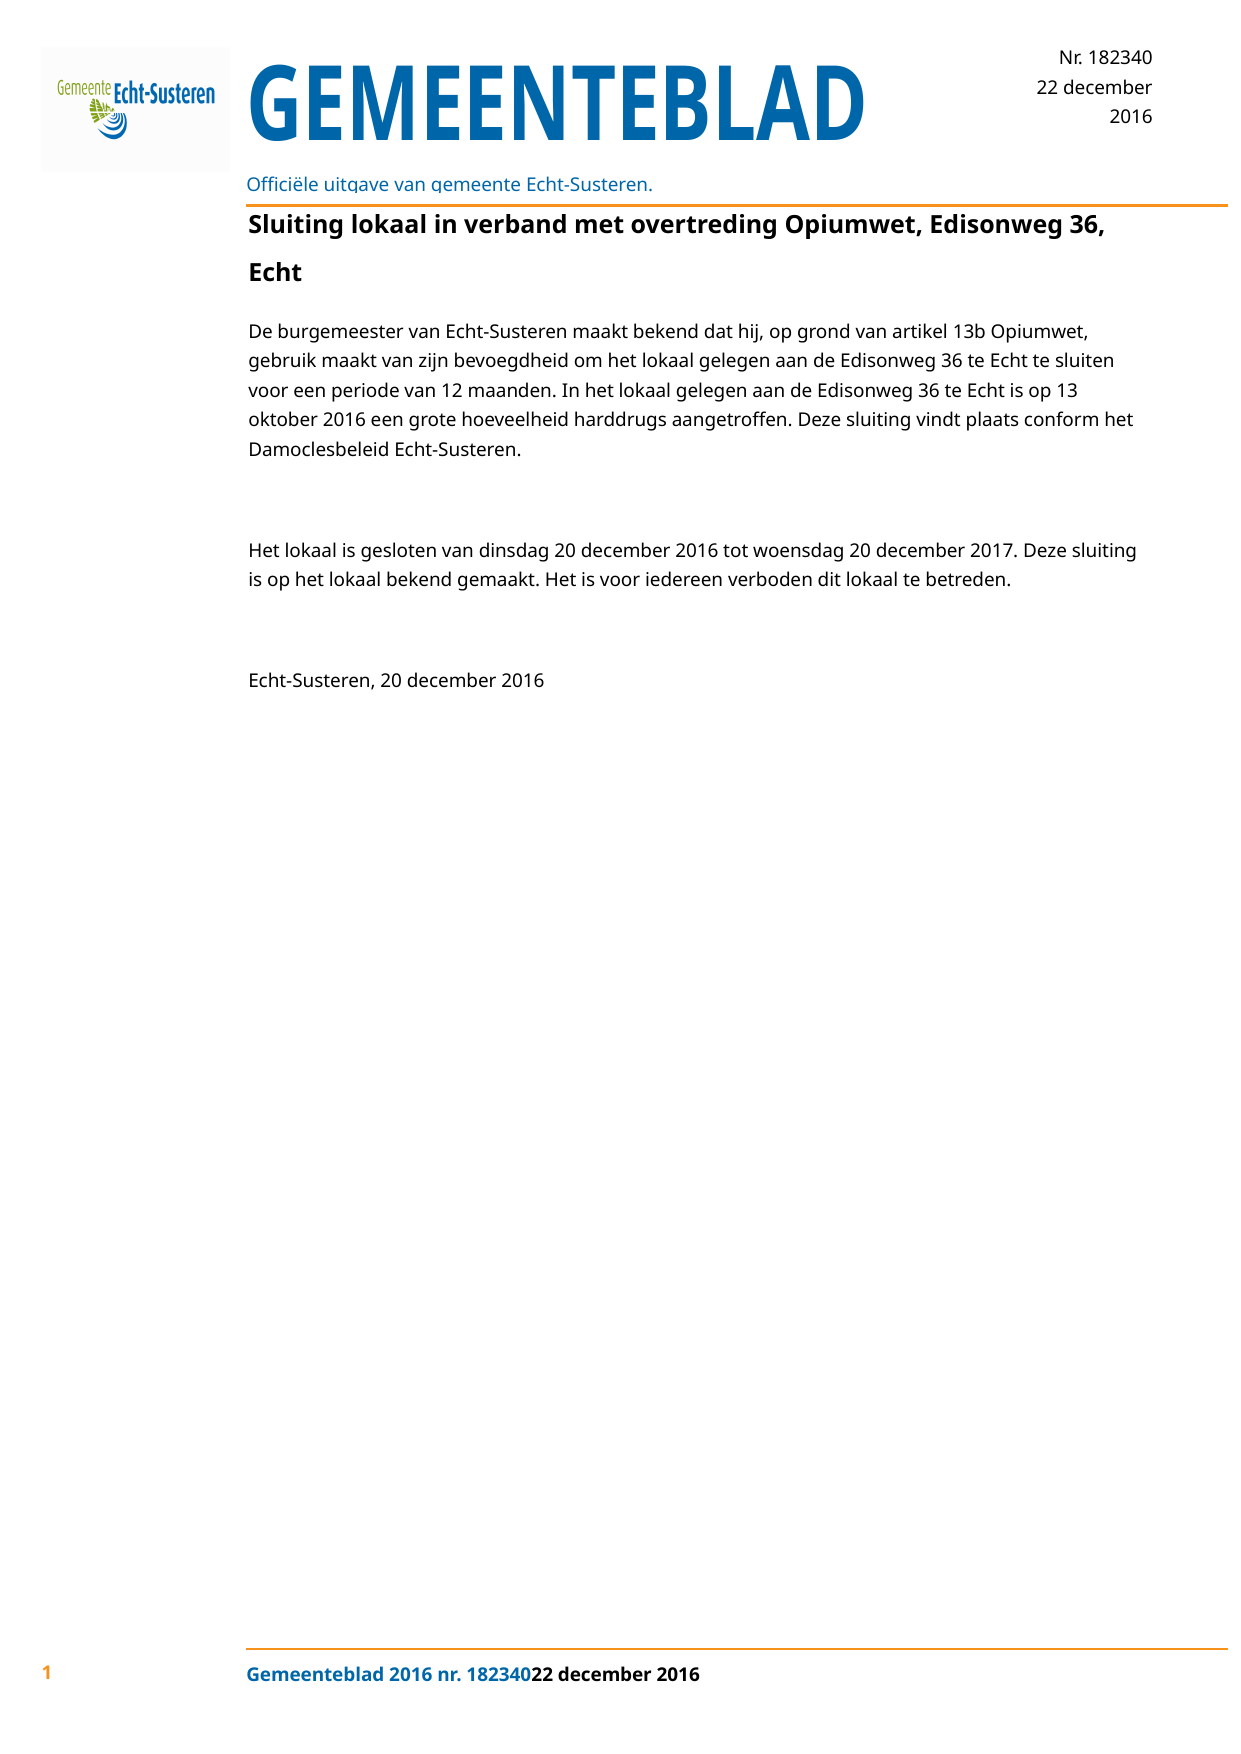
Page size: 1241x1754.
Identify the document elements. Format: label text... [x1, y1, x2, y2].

text Sluiting lokaal in verband met overtreding Opiumwet, Edisonweg 36, Echt [248, 207, 1152, 288]
text Het lokaal is gesloten van dinsdag 20 december 2016 tot woensdag 20 december 2017. Deze sluiting is op het lokaal bekend gemaakt. Het is voor iedereen verboden dit lokaal te betreden. [248, 537, 1152, 592]
text Echt-Susteren, 20 december 2016 [248, 667, 1152, 693]
picture [41, 47, 231, 172]
text De burgemeester van Echt-Susteren maakt bekend dat hij, op grond van artikel 13b Opiumwet, gebruik maakt van zijn bevoegdheid om het lokaal gelegen aan de Edisonweg 36 te Echt te sluiten voor een periode van 12 maanden. In het lokaal gelegen aan de Edisonweg 36 te Echt is op 13 oktober 2016 een grote hoeveelheid harddrugs aangetroffen. Deze sluiting vindt plaats conform het Damoclesbeleid Echt-Susteren. [248, 318, 1152, 462]
